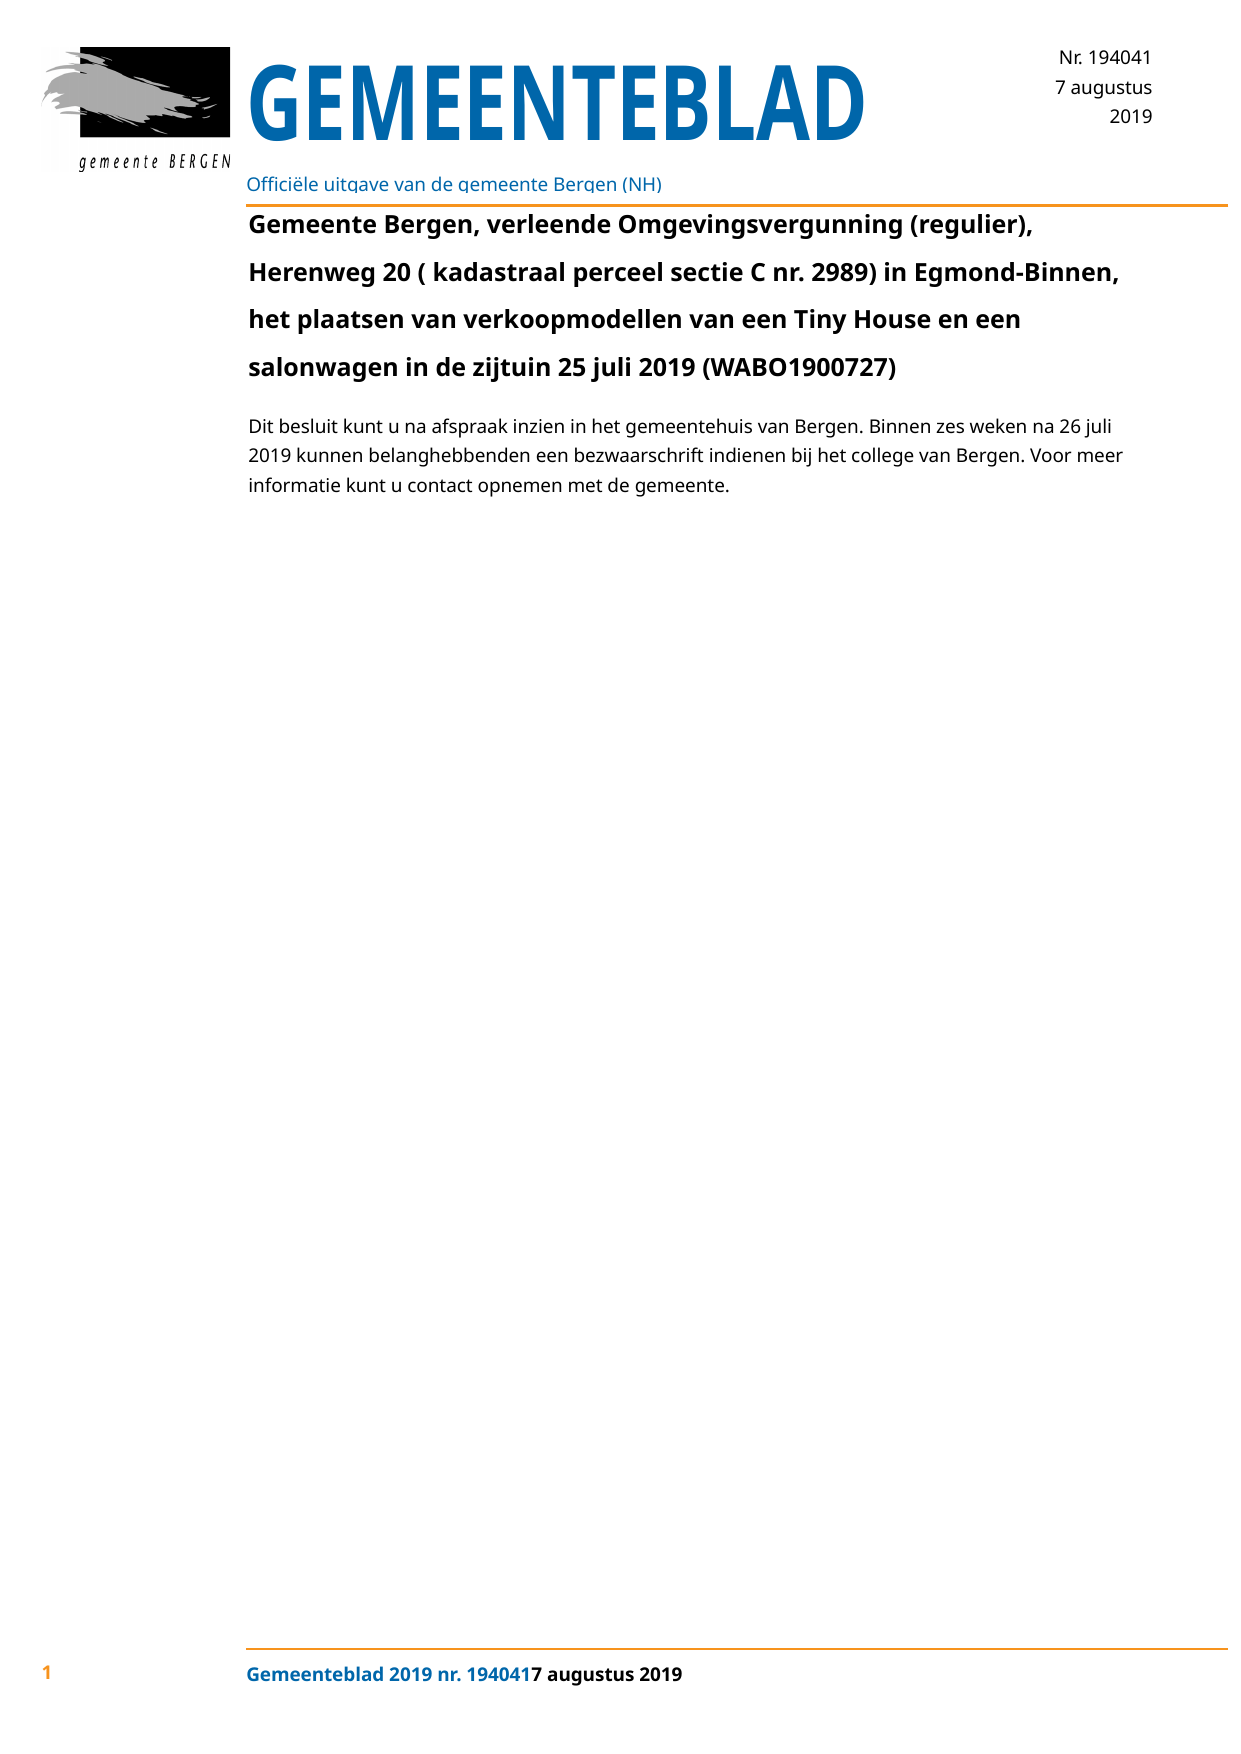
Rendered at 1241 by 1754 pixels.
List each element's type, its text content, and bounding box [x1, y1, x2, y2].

text Dit besluit kunt u na afspraak inzien in het gemeentehuis van Bergen. Binnen zes weken na 26 juli 2019 kunnen belanghebbenden een bezwaarschrift indienen bij het college van Bergen. Voor meer informatie kunt u contact opnemen met de gemeente. [248, 413, 1152, 498]
text Gemeente Bergen, verleende Omgevingsvergunning (regulier), Herenweg 20 ( kadastraal perceel sectie C nr. 2989) in Egmond-Binnen, het plaatsen van verkoopmodellen van een Tiny House en een salonwagen in de zijtuin 25 juli 2019 (WABO1900727) [248, 207, 1152, 384]
picture [41, 47, 231, 172]
